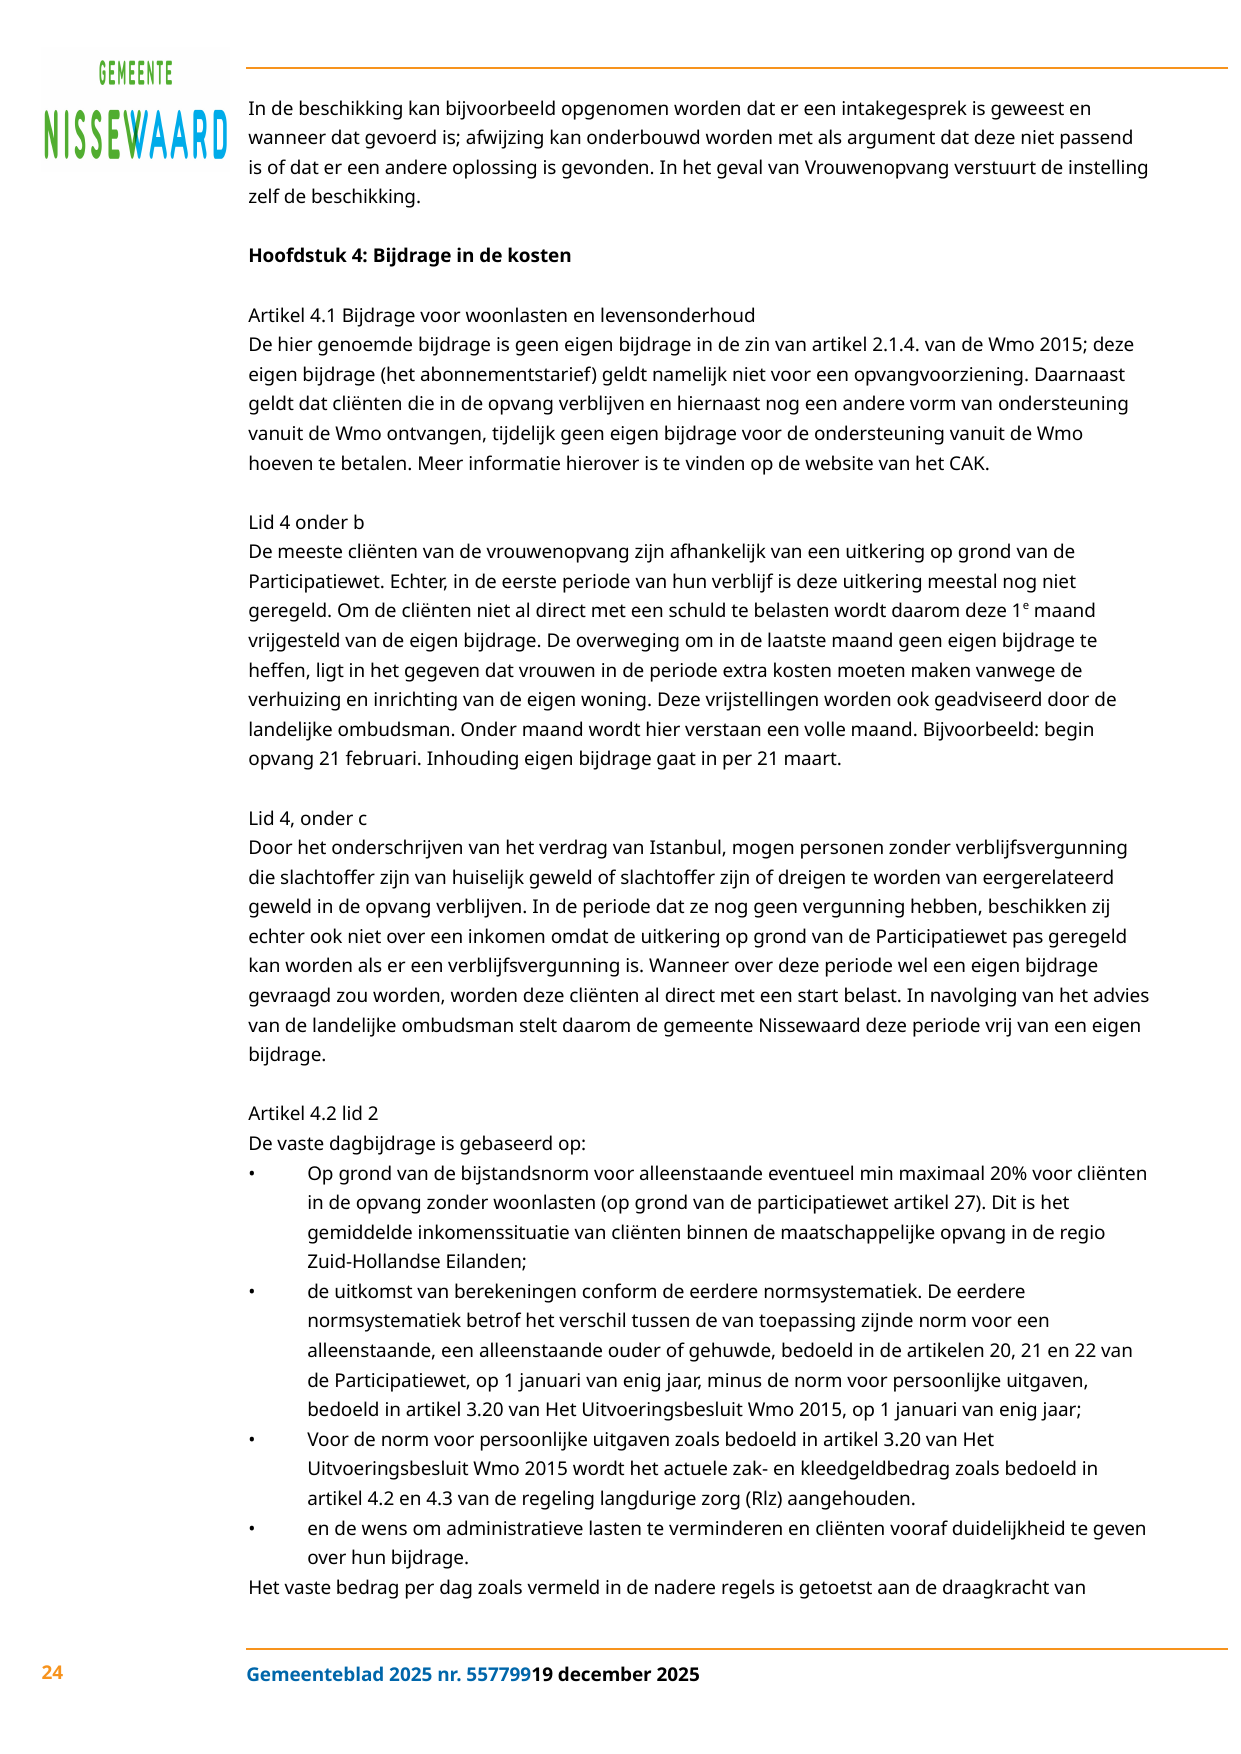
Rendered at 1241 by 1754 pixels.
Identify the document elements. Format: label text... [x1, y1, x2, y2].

text De hier genoemde bijdrage is geen eigen bijdrage in de zin van artikel 2.1.4. van de Wmo 2015; deze eigen bijdrage (het abonnementstarief) geldt namelijk niet voor een opvangvoorziening. Daarnaast geldt dat cliënten die in de opvang verblijven en hiernaast nog een andere vorm van ondersteuning vanuit de Wmo ontvangen, tijdelijk geen eigen bijdrage voor de ondersteuning vanuit de Wmo hoeven te betalen. Meer informatie hierover is te vinden op de website van het CAK. [248, 331, 1152, 476]
text Artikel 4.2 lid 2 [248, 1101, 1152, 1126]
list en de wens om administratieve lasten te verminderen en cliënten vooraf duidelijkheid te geven over hun bijdrage. [248, 1515, 1152, 1570]
text Het vaste bedrag per dag zoals vermeld in de nadere regels is getoetst aan de draagkracht van [248, 1574, 1152, 1600]
text Door het onderschrijven van het verdrag van Istanbul, mogen personen zonder verblijfsvergunning die slachtoffer zijn van huiselijk geweld of slachtoffer zijn of dreigen te worden van eergerelateerd geweld in de opvang verblijven. In de periode dat ze nog geen vergunning hebben, beschikken zij echter ook niet over een inkomen omdat de uitkering op grond van de Participatiewet pas geregeld kan worden als er een verblijfsvergunning is. Wanneer over deze periode wel een eigen bijdrage gevraagd zou worden, worden deze cliënten al direct met een start belast. In navolging van het advies van de landelijke ombudsman stelt daarom de gemeente Nissewaard deze periode vrij van een eigen bijdrage. [248, 834, 1152, 1067]
text Artikel 4.1 Bijdrage voor woonlasten en levensonderhoud [248, 302, 1152, 328]
text Lid 4, onder c [248, 805, 1152, 831]
text In de beschikking kan bijvoorbeeld opgenomen worden dat er een intakegesprek is geweest en wanneer dat gevoerd is; afwijzing kan onderbouwd worden met als argument dat deze niet passend is of dat er een andere oplossing is gevonden. In het geval van Vrouwenopvang verstuurt de instelling zelf de beschikking. [248, 95, 1152, 209]
text De meeste cliënten van de vrouwenopvang zijn afhankelijk van een uitkering op grond van de Participatiewet. Echter, in de eerste periode van hun verblijf is deze uitkering meestal nog niet geregeld. Om de cliënten niet al direct met een schuld te belasten wordt daarom deze 1e maand vrijgesteld van de eigen bijdrage. De overweging om in de laatste maand geen eigen bijdrage te heffen, ligt in het gegeven dat vrouwen in de periode extra kosten moeten maken vanwege de verhuizing en inrichting van de eigen woning. Deze vrijstellingen worden ook geadviseerd door de landelijke ombudsman. Onder maand wordt hier verstaan een volle maand. Bijvoorbeeld: begin opvang 21 februari. Inhouding eigen bijdrage gaat in per 21 maart. [248, 538, 1152, 771]
text Hoofdstuk 4: Bijdrage in de kosten [248, 243, 1152, 268]
list Voor de norm voor persoonlijke uitgaven zoals bedoeld in artikel 3.20 van Het Uitvoeringsbesluit Wmo 2015 wordt het actuele zak- en kleedgeldbedrag zoals bedoeld in artikel 4.2 en 4.3 van de regeling langdurige zorg (Rlz) aangehouden. [248, 1426, 1152, 1511]
text De vaste dagbijdrage is gebaseerd op: [248, 1130, 1152, 1156]
picture [41, 47, 231, 172]
list de uitkomst van berekeningen conform de eerdere normsystematiek. De eerdere normsystematiek betrof het verschil tussen de van toepassing zijnde norm voor een alleenstaande, een alleenstaande ouder of gehuwde, bedoeld in de artikelen 20, 21 en 22 van de Participatiewet, op 1 januari van enig jaar, minus de norm voor persoonlijke uitgaven, bedoeld in artikel 3.20 van Het Uitvoeringsbesluit Wmo 2015, op 1 januari van enig jaar; [248, 1278, 1152, 1422]
list Op grond van de bijstandsnorm voor alleenstaande eventueel min maximaal 20% voor cliënten in de opvang zonder woonlasten (op grond van de participatiewet artikel 27). Dit is het gemiddelde inkomenssituatie van cliënten binnen de maatschappelijke opvang in de regio Zuid-Hollandse Eilanden; [248, 1160, 1152, 1274]
text Lid 4 onder b [248, 509, 1152, 535]
